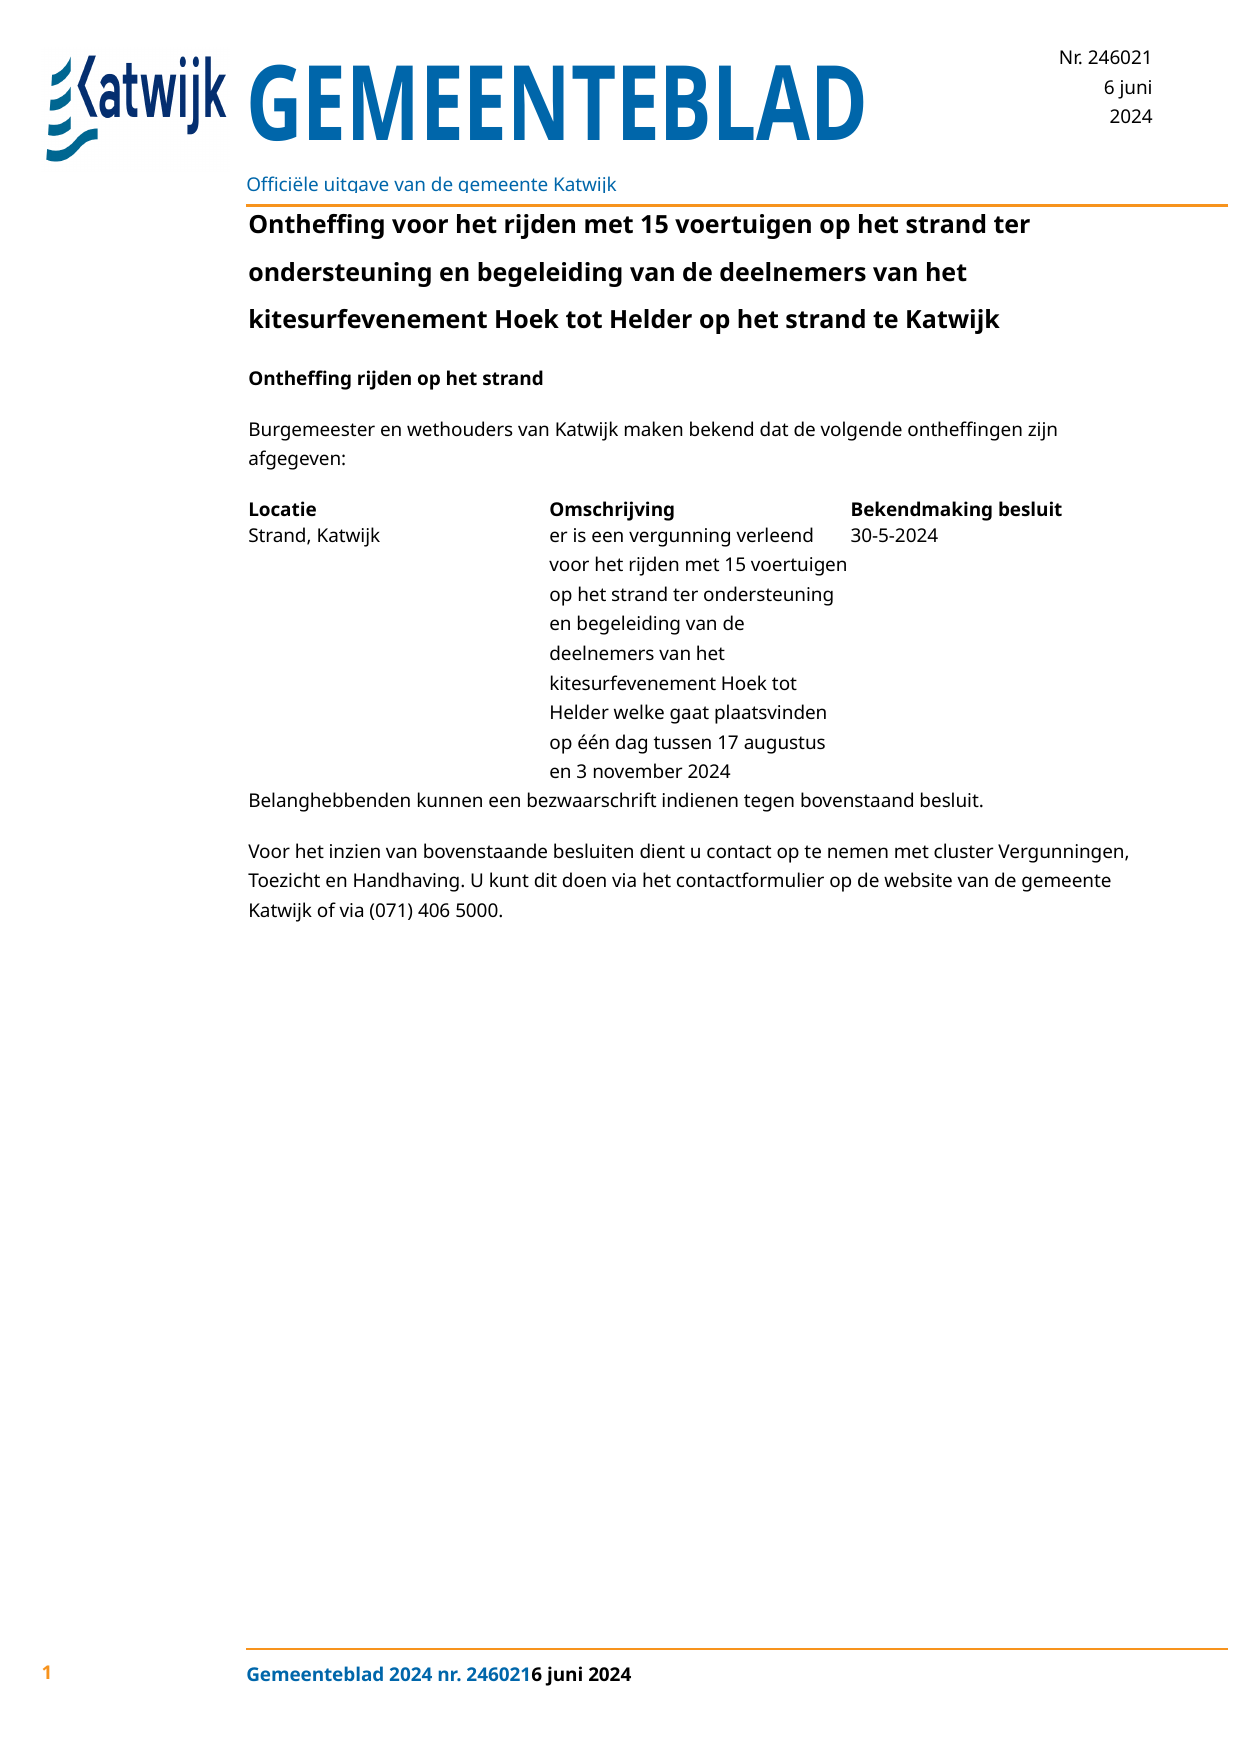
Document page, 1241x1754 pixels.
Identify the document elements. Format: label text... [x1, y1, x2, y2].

picture [41, 47, 231, 172]
text Voor het inzien van bovenstaande besluiten dient u contact op te nemen met cluster Vergunningen, Toezicht en Handhaving. U kunt dit doen via het contactformulier op de website van de gemeente Katwijk of via (071) 406 5000. [248, 838, 1152, 923]
table_header Omschrijving [549, 496, 850, 522]
text Belanghebbenden kunnen een bezwaarschrift indienen tegen bovenstaand besluit. [248, 787, 1152, 813]
text Burgemeester en wethouders van Katwijk maken bekend dat de volgende ontheffingen zijn afgegeven: [248, 416, 1152, 471]
text Ontheffing rijden op het strand [248, 366, 1152, 391]
table_header Bekendmaking besluit [850, 496, 1152, 522]
table_cell er is een vergunning verleend voor het rijden met 15 voertuigen op het strand ter ondersteuning en begeleiding van de deelnemers van het kitesurfevenement Hoek tot Helder welke gaat plaatsvinden op één dag tussen 17 augustus en 3 november 2024 [549, 522, 850, 784]
table_cell 30-5-2024 [850, 522, 1152, 784]
table_header Locatie [248, 496, 549, 522]
text Ontheffing voor het rijden met 15 voertuigen op het strand ter ondersteuning en begeleiding van de deelnemers van het kitesurfevenement Hoek tot Helder op het strand te Katwijk [248, 207, 1152, 336]
table_cell Strand, Katwijk [248, 522, 549, 784]
